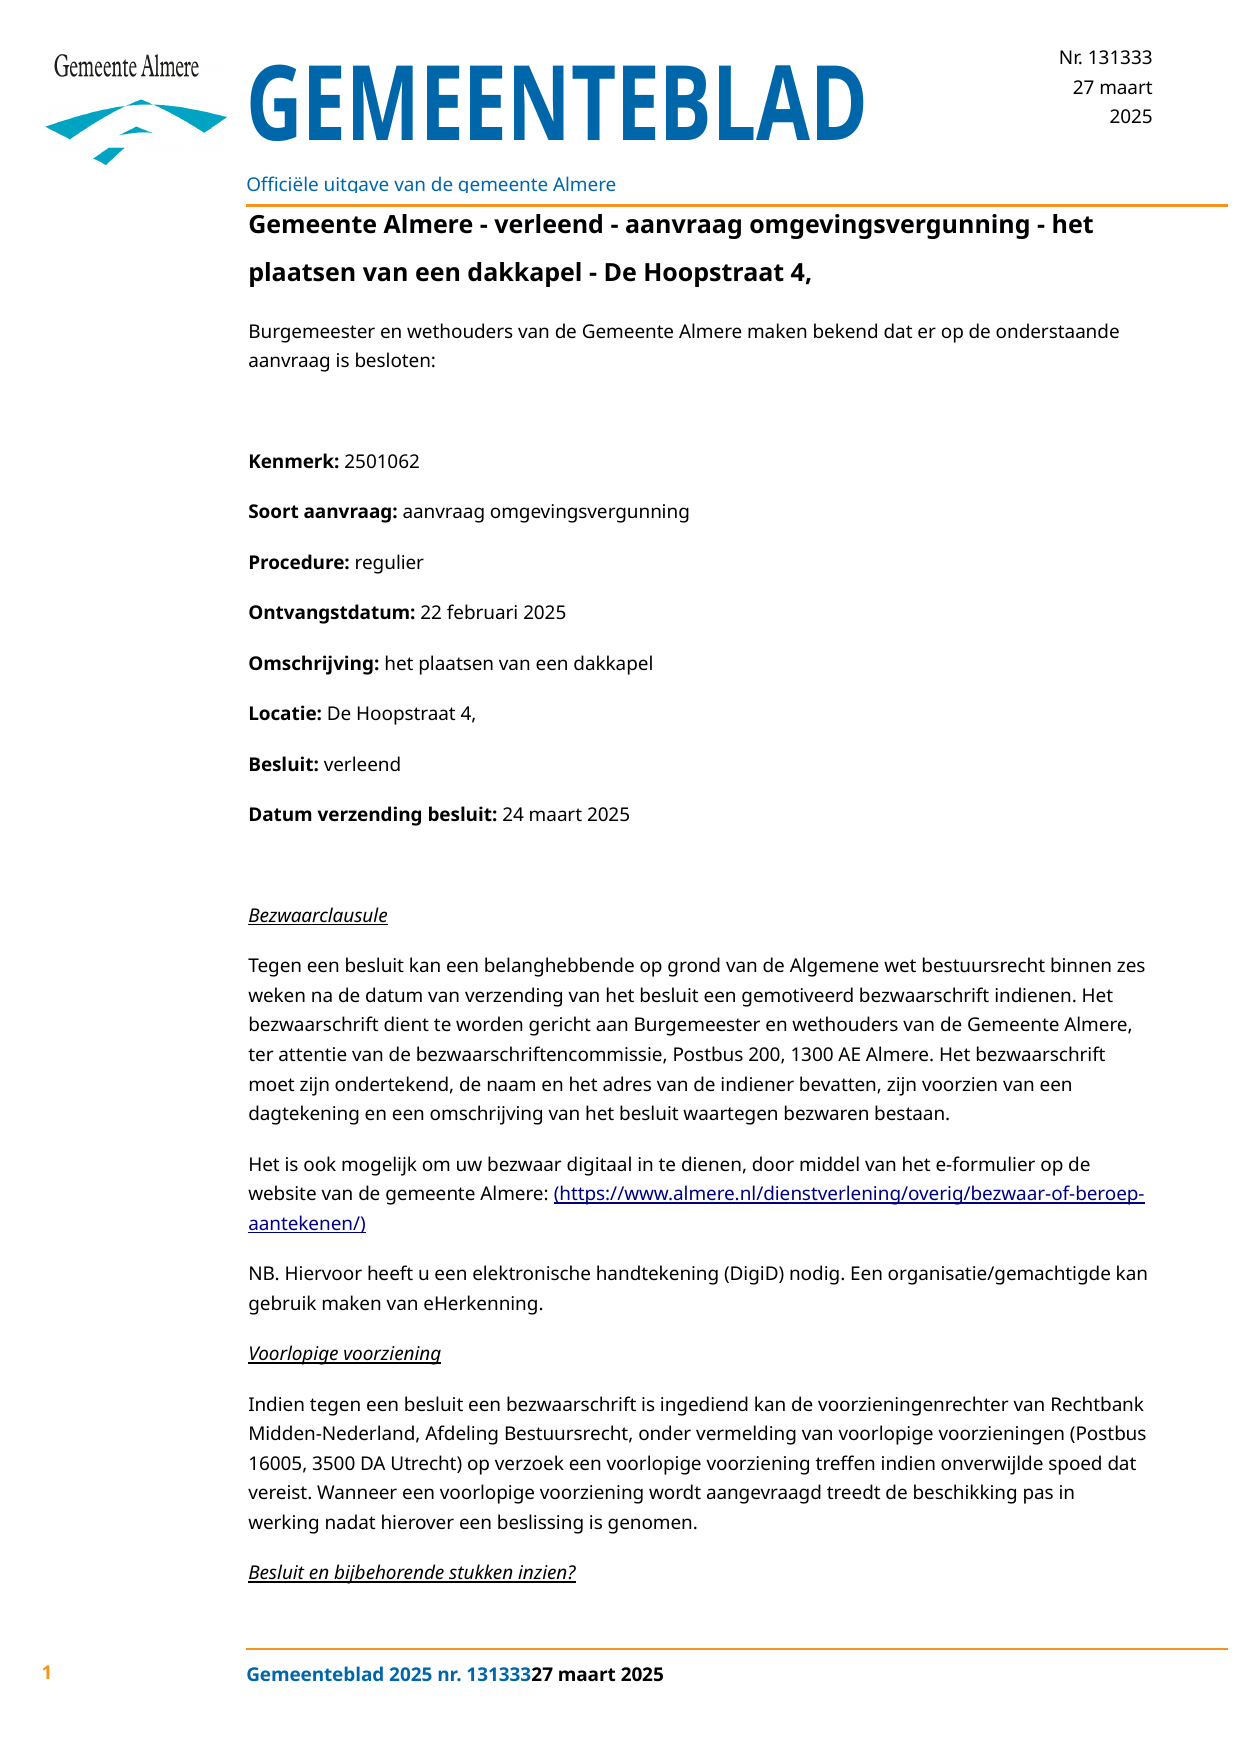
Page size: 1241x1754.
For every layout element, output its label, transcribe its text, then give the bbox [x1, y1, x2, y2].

text Datum verzending besluit: 24 maart 2025 [248, 801, 1152, 827]
text Voorlopige voorziening [248, 1340, 1152, 1366]
text Besluit en bijbehorende stukken inzien? [248, 1559, 1152, 1585]
text Gemeente Almere - verleend - aanvraag omgevingsvergunning - het plaatsen van een dakkapel - De Hoopstraat 4, [248, 207, 1152, 288]
picture [41, 47, 231, 172]
text Omschrijving: het plaatsen van een dakkapel [248, 650, 1152, 676]
text Locatie: De Hoopstraat 4, [248, 700, 1152, 726]
text Bezwaarclausule [248, 902, 1152, 928]
text Kenmerk: 2501062 [248, 448, 1152, 474]
text Tegen een besluit kan een belanghebbende op grond van de Algemene wet bestuursrecht binnen zes weken na de datum van verzending van het besluit een gemotiveerd bezwaarschrift indienen. Het bezwaarschrift dient te worden gericht aan Burgemeester en wethouders van de Gemeente Almere, ter attentie van de bezwaarschriftencommissie, Postbus 200, 1300 AE Almere. Het bezwaarschrift moet zijn ondertekend, de naam en het adres van de indiener bevatten, zijn voorzien van een dagtekening en een omschrijving van het besluit waartegen bezwaren bestaan. [248, 952, 1152, 1126]
text Besluit: verleend [248, 751, 1152, 777]
text Burgemeester en wethouders van de Gemeente Almere maken bekend dat er op de onderstaande aanvraag is besloten: [248, 318, 1152, 373]
text Indien tegen een besluit een bezwaarschrift is ingediend kan de voorzieningenrechter van Rechtbank Midden-Nederland, Afdeling Bestuursrecht, onder vermelding van voorlopige voorzieningen (Postbus 16005, 3500 DA Utrecht) op verzoek een voorlopige voorziening treffen indien onverwijlde spoed dat vereist. Wanneer een voorlopige voorziening wordt aangevraagd treedt de beschikking pas in werking nadat hierover een beslissing is genomen. [248, 1391, 1152, 1535]
text Procedure: regulier [248, 549, 1152, 575]
text Soort aanvraag: aanvraag omgevingsvergunning [248, 499, 1152, 524]
text Het is ook mogelijk om uw bezwaar digitaal in te dienen, door middel van het e-formulier op de website van de gemeente Almere: (https://www.almere.nl/dienstverlening/overig/bezwaar-of-beroep-aantekenen/) [248, 1151, 1152, 1236]
text NB. Hiervoor heeft u een elektronische handtekening (DigiD) nodig. Een organisatie/gemachtigde kan gebruik maken van eHerkenning. [248, 1260, 1152, 1316]
text Ontvangstdatum: 22 februari 2025 [248, 599, 1152, 625]
